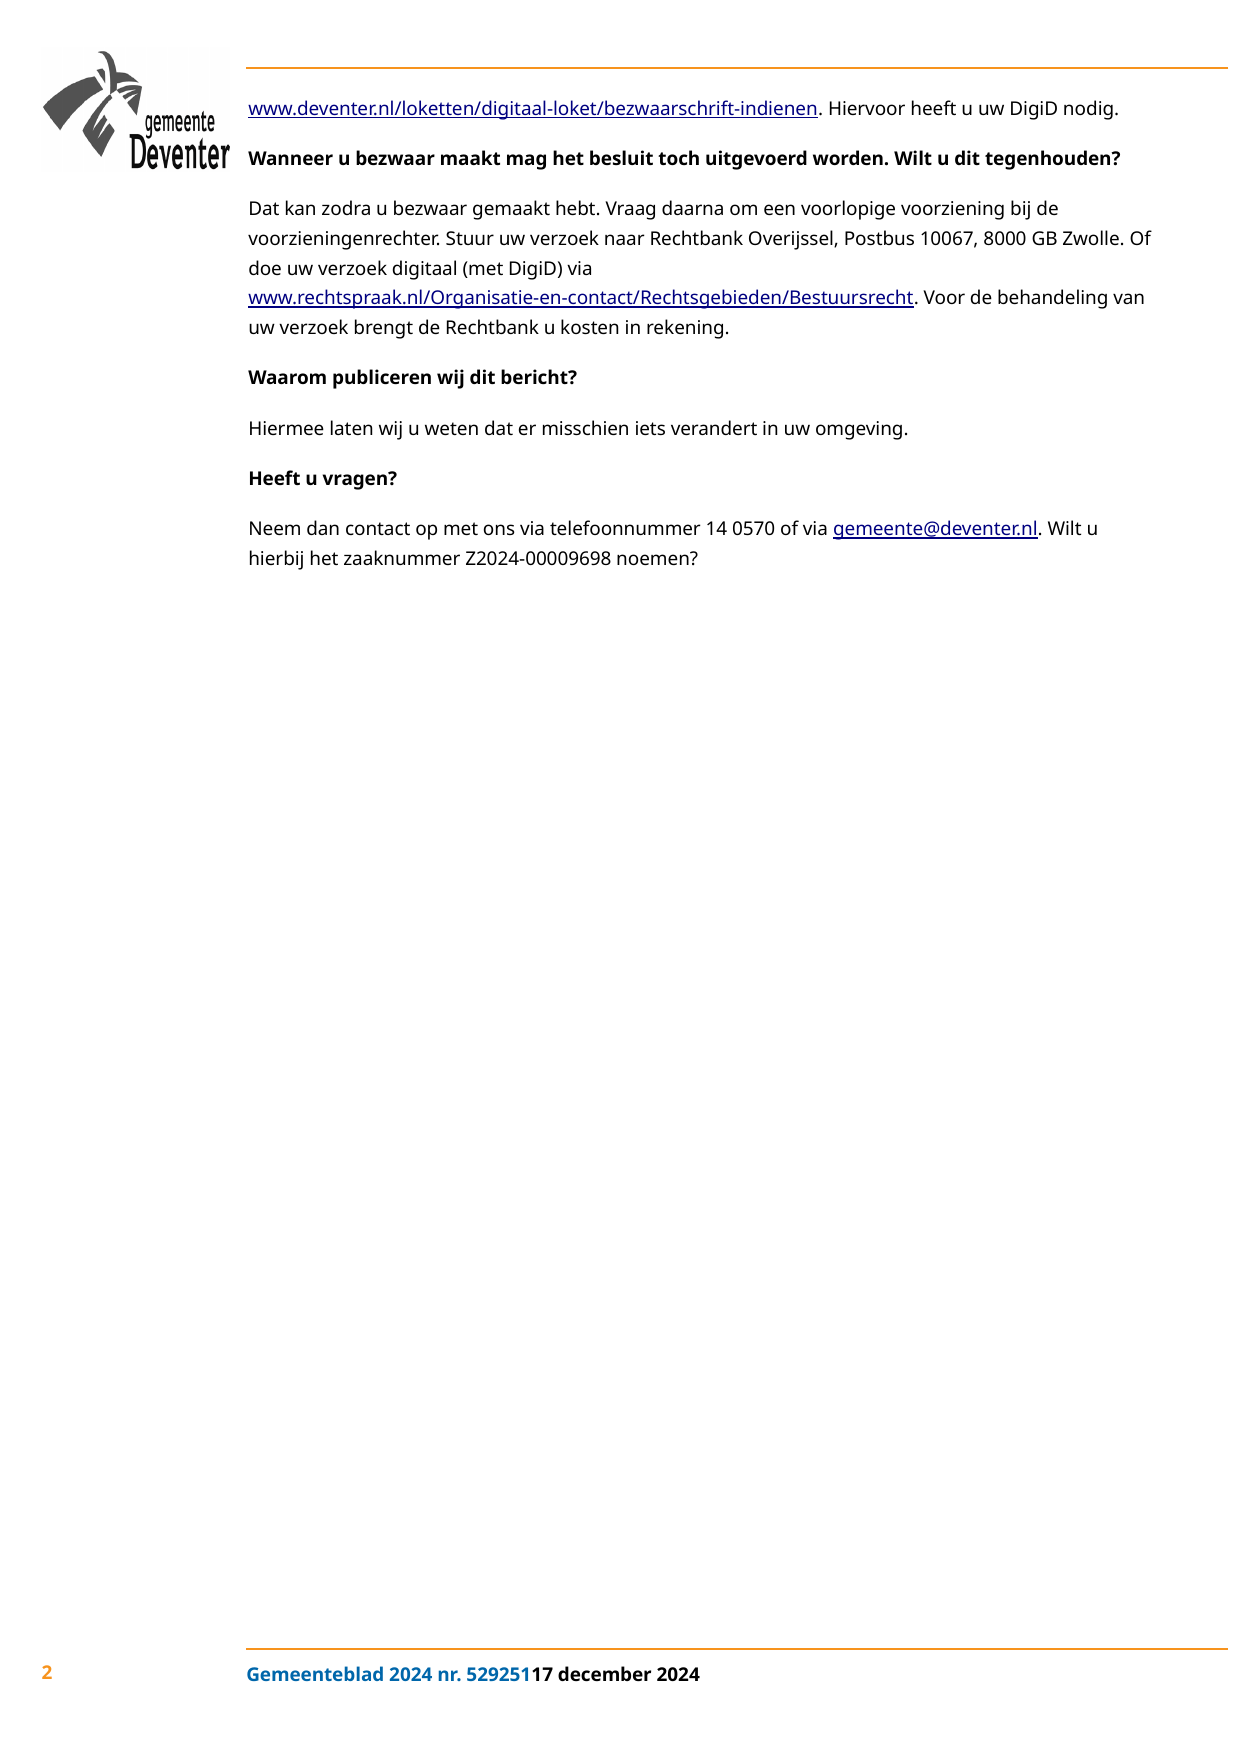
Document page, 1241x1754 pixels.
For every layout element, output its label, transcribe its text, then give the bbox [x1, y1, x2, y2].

text Neem dan contact op met ons via telefoonnummer 14 0570 of via gemeente@deventer.nl. Wilt u hierbij het zaaknummer Z2024-00009698 noemen? [248, 516, 1152, 571]
picture [41, 47, 231, 172]
text Dat kan zodra u bezwaar gemaakt hebt. Vraag daarna om een voorlopige voorziening bij de voorzieningenrechter. Stuur uw verzoek naar Rechtbank Overijssel, Postbus 10067, 8000 GB Zwolle. Of doe uw verzoek digitaal (met DigiD) via www.rechtspraak.nl/Organisatie-en-contact/Rechtsgebieden/Bestuursrecht. Voor de behandeling van uw verzoek brengt de Rechtbank u kosten in rekening. [248, 196, 1152, 340]
text Hiermee laten wij u weten dat er misschien iets verandert in uw omgeving. [248, 415, 1152, 441]
text www.deventer.nl/loketten/digitaal-loket/bezwaarschrift-indienen. Hiervoor heeft u uw DigiD nodig. [248, 95, 1152, 121]
text Wanneer u bezwaar maakt mag het besluit toch uitgevoerd worden. Wilt u dit tegenhouden? [248, 145, 1152, 171]
text Heeft u vragen? [248, 465, 1152, 491]
text Waarom publiceren wij dit bericht? [248, 364, 1152, 390]
